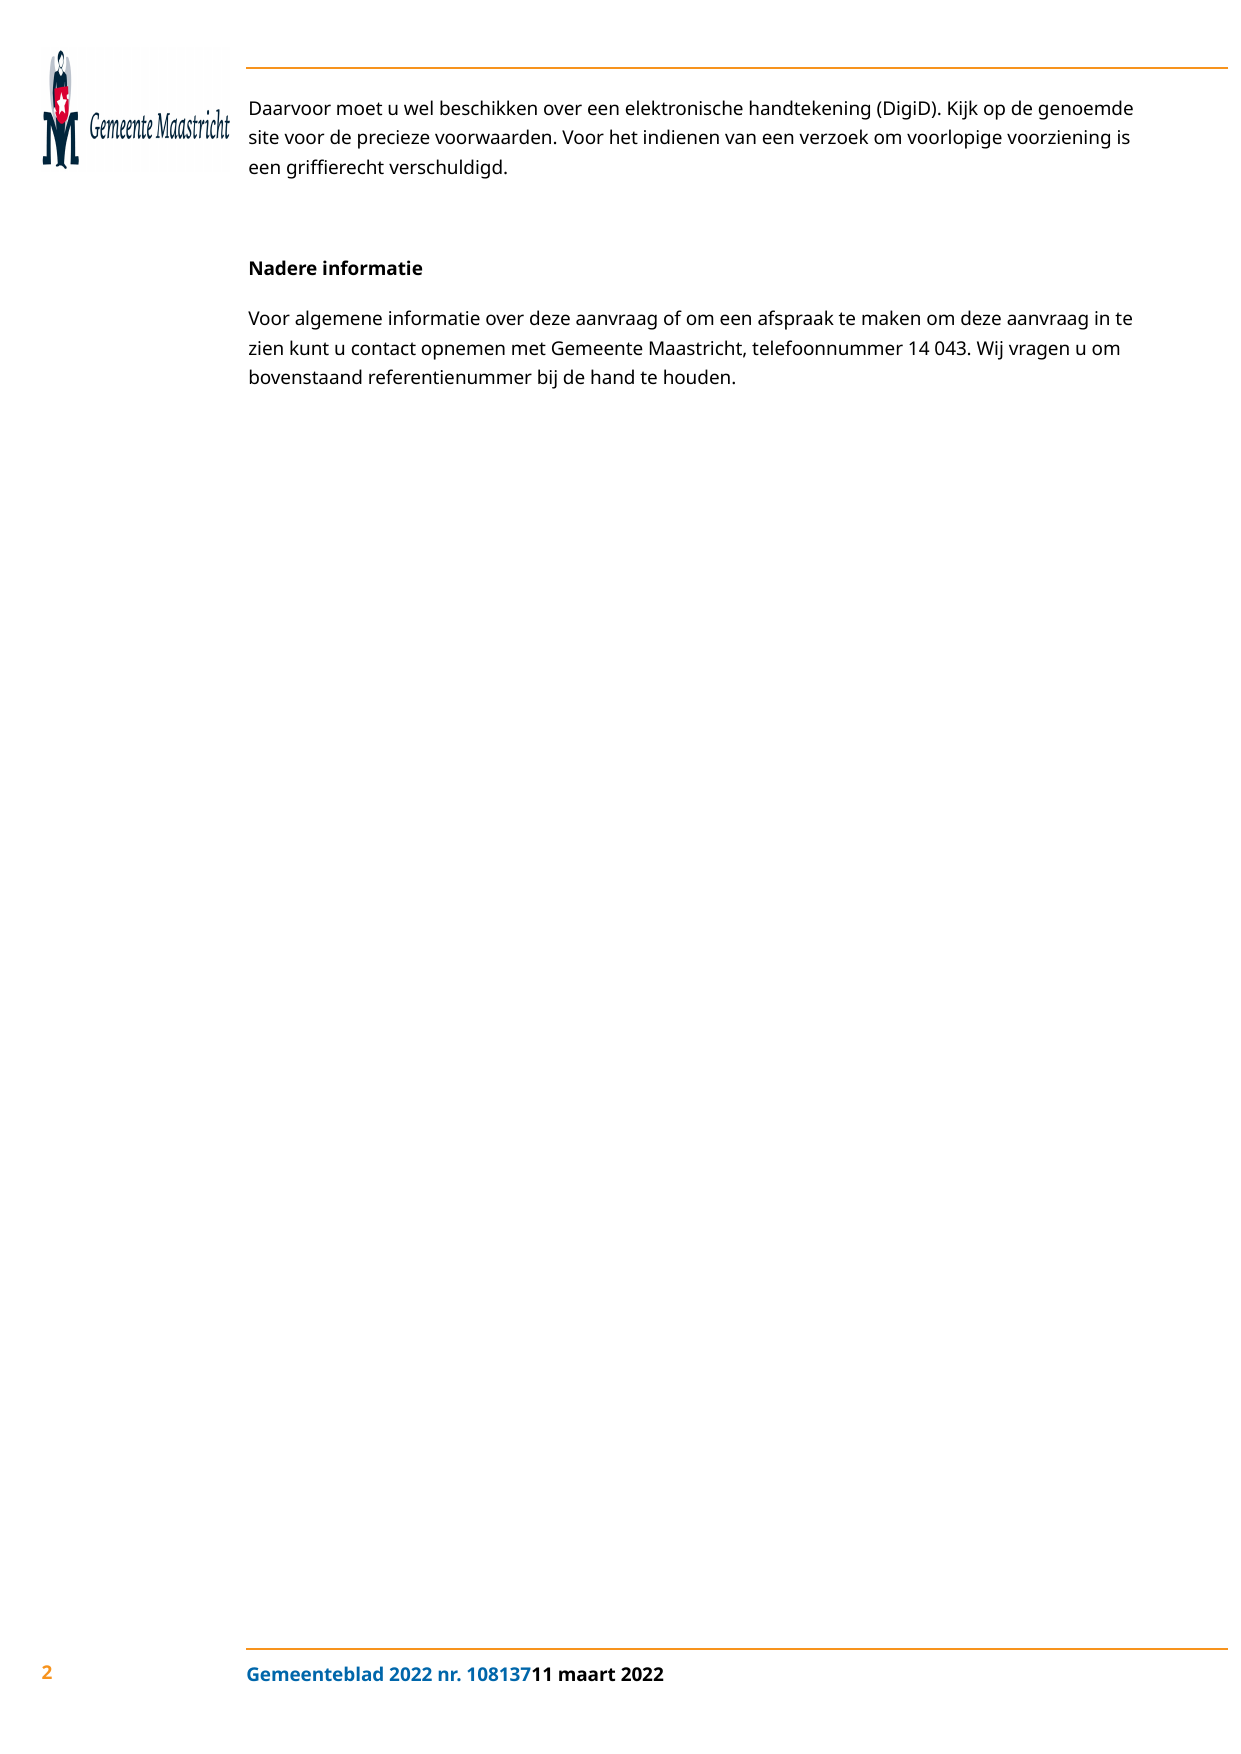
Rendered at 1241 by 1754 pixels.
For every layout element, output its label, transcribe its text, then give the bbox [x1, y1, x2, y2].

text Voor algemene informatie over deze aanvraag of om een afspraak te maken om deze aanvraag in te zien kunt u contact opnemen met Gemeente Maastricht, telefoonnummer 14 043. Wij vragen u om bovenstaand referentienummer bij de hand te houden. [248, 305, 1152, 390]
picture [41, 47, 231, 172]
text Nadere informatie [248, 255, 1152, 281]
text Daarvoor moet u wel beschikken over een elektronische handtekening (DigiD). Kijk op de genoemde site voor de precieze voorwaarden. Voor het indienen van een verzoek om voorlopige voorziening is een griffierecht verschuldigd. [248, 95, 1152, 180]
